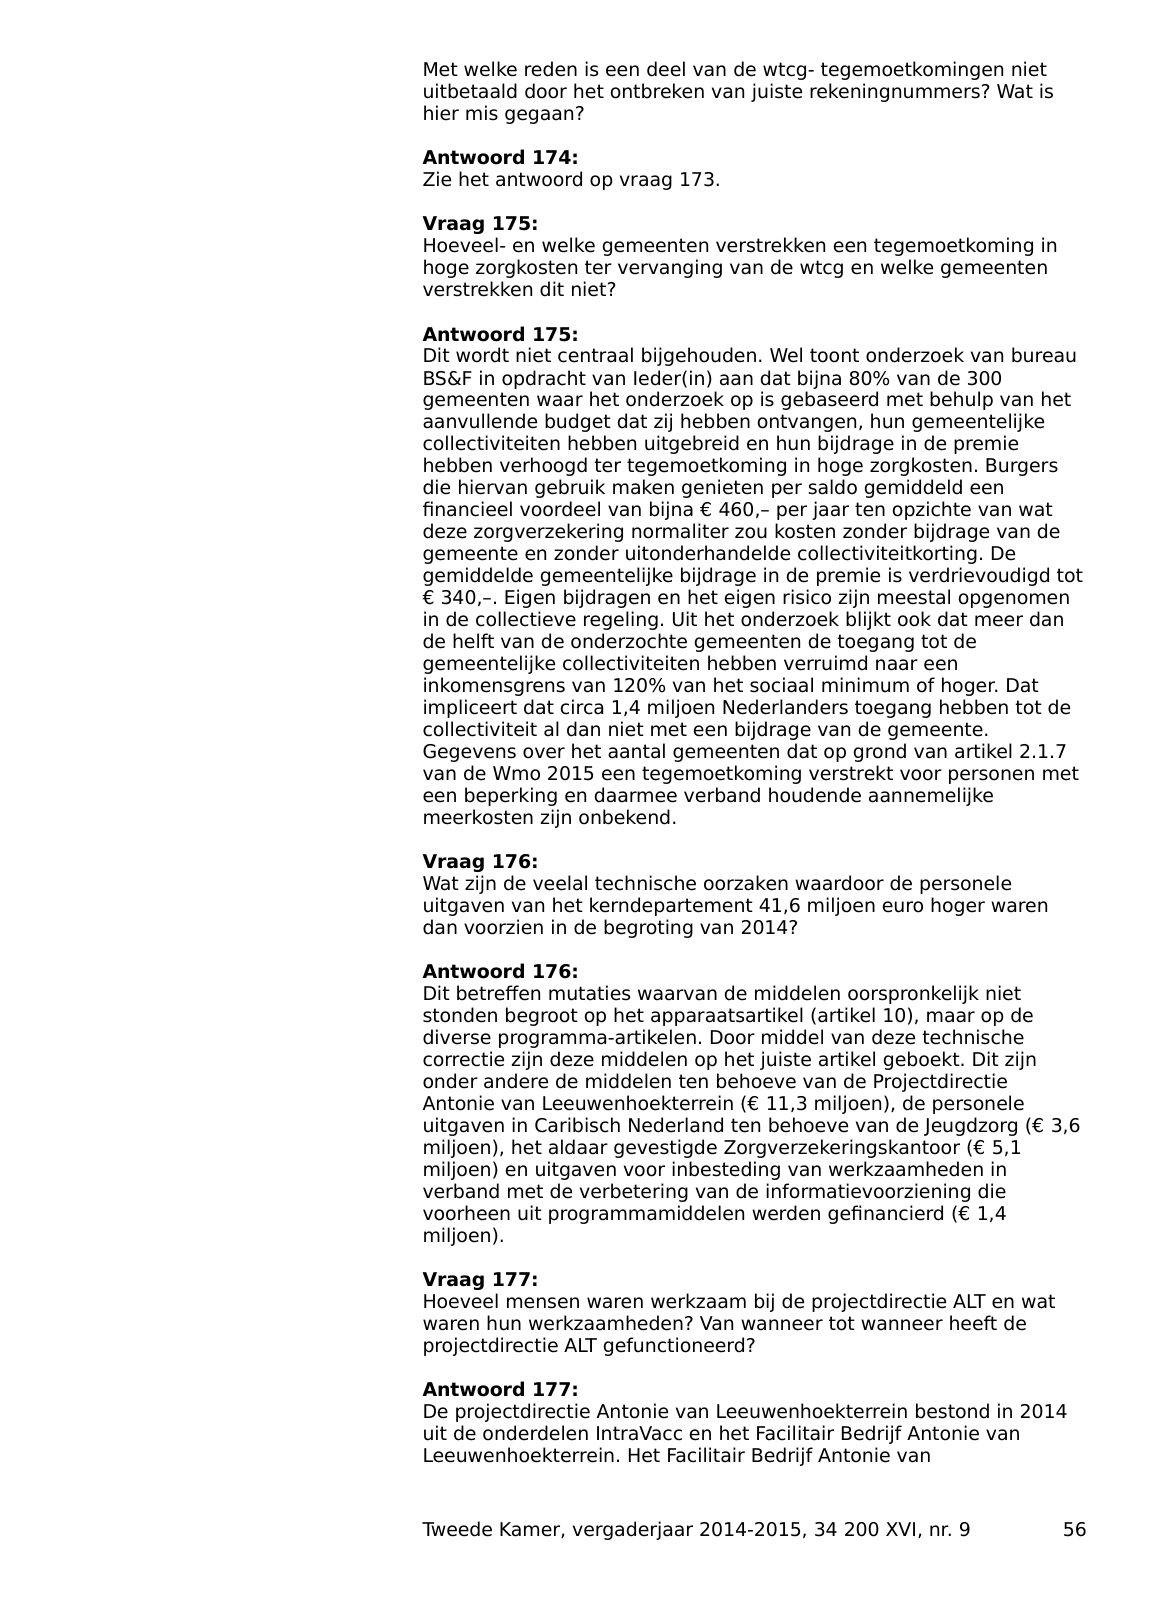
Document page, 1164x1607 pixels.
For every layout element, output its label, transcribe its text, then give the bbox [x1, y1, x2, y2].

text Zie het antwoord op vraag 173. [422, 169, 1087, 191]
text Vraag 175: [422, 213, 1087, 235]
text Antwoord 176: [422, 961, 1087, 983]
text Dit wordt niet centraal bijgehouden. Wel toont onderzoek van bureau BS&F in opdracht van Ieder(in) aan dat bijna 80% van de 300 gemeenten waar het onderzoek op is gebaseerd met behulp van het aanvullende budget dat zij hebben ontvangen, hun gemeentelijke collectiviteiten hebben uitgebreid en hun bijdrage in de premie hebben verhoogd ter tegemoetkoming in hoge zorgkosten. Burgers die hiervan gebruik maken genieten per saldo gemiddeld een financieel voordeel van bijna € 460,– per jaar ten opzichte van wat deze zorgverzekering normaliter zou kosten zonder bijdrage van de gemeente en zonder uitonderhandelde collectiviteitkorting. De gemiddelde gemeentelijke bijdrage in de premie is verdrievoudigd tot € 340,–. Eigen bijdragen en het eigen risico zijn meestal opgenomen in de collectieve regeling. Uit het onderzoek blijkt ook dat meer dan de helft van de onderzochte gemeenten de toegang tot de gemeentelijke collectiviteiten hebben verruimd naar een inkomensgrens van 120% van het sociaal minimum of hoger. Dat impliceert dat circa 1,4 miljoen Nederlanders toegang hebben tot de collectiviteit al dan niet met een bijdrage van de gemeente. Gegevens over het aantal gemeenten dat op grond van artikel 2.1.7 van de Wmo 2015 een tegemoetkoming verstrekt voor personen met een beperking en daarmee verband houdende aannemelijke meerkosten zijn onbekend. [422, 345, 1087, 829]
text Antwoord 174: [422, 147, 1087, 169]
text Hoeveel- en welke gemeenten verstrekken een tegemoetkoming in hoge zorgkosten ter vervanging van de wtcg en welke gemeenten verstrekken dit niet? [422, 235, 1087, 301]
text Vraag 176: [422, 851, 1087, 873]
text Antwoord 177: [422, 1379, 1087, 1401]
text Dit betreffen mutaties waarvan de middelen oorspronkelijk niet stonden begroot op het apparaatsartikel (artikel 10), maar op de diverse programma-artikelen. Door middel van deze technische correctie zijn deze middelen op het juiste artikel geboekt. Dit zijn onder andere de middelen ten behoeve van de Projectdirectie Antonie van Leeuwenhoekterrein (€ 11,3 miljoen), de personele uitgaven in Caribisch Nederland ten behoeve van de Jeugdzorg (€ 3,6 miljoen), het aldaar gevestigde Zorgverzekeringskantoor (€ 5,1 miljoen) en uitgaven voor inbesteding van werkzaamheden in verband met de verbetering van de informatievoorziening die voorheen uit programmamiddelen werden gefinancierd (€ 1,4 miljoen). [422, 983, 1087, 1247]
text Antwoord 175: [422, 323, 1087, 345]
text De projectdirectie Antonie van Leeuwenhoekterrein bestond in 2014 uit de onderdelen IntraVacc en het Facilitair Bedrijf Antonie van Leeuwenhoekterrein. Het Facilitair Bedrijf Antonie van [422, 1401, 1087, 1467]
text Met welke reden is een deel van de wtcg- tegemoetkomingen niet uitbetaald door het ontbreken van juiste rekeningnummers? Wat is hier mis gegaan? [422, 59, 1087, 125]
text Wat zijn de veelal technische oorzaken waardoor de personele uitgaven van het kerndepartement 41,6 miljoen euro hoger waren dan voorzien in de begroting van 2014? [422, 873, 1087, 939]
text Hoeveel mensen waren werkzaam bij de projectdirectie ALT en wat waren hun werkzaamheden? Van wanneer tot wanneer heeft de projectdirectie ALT gefunctioneerd? [422, 1291, 1087, 1357]
text Vraag 177: [422, 1269, 1087, 1291]
